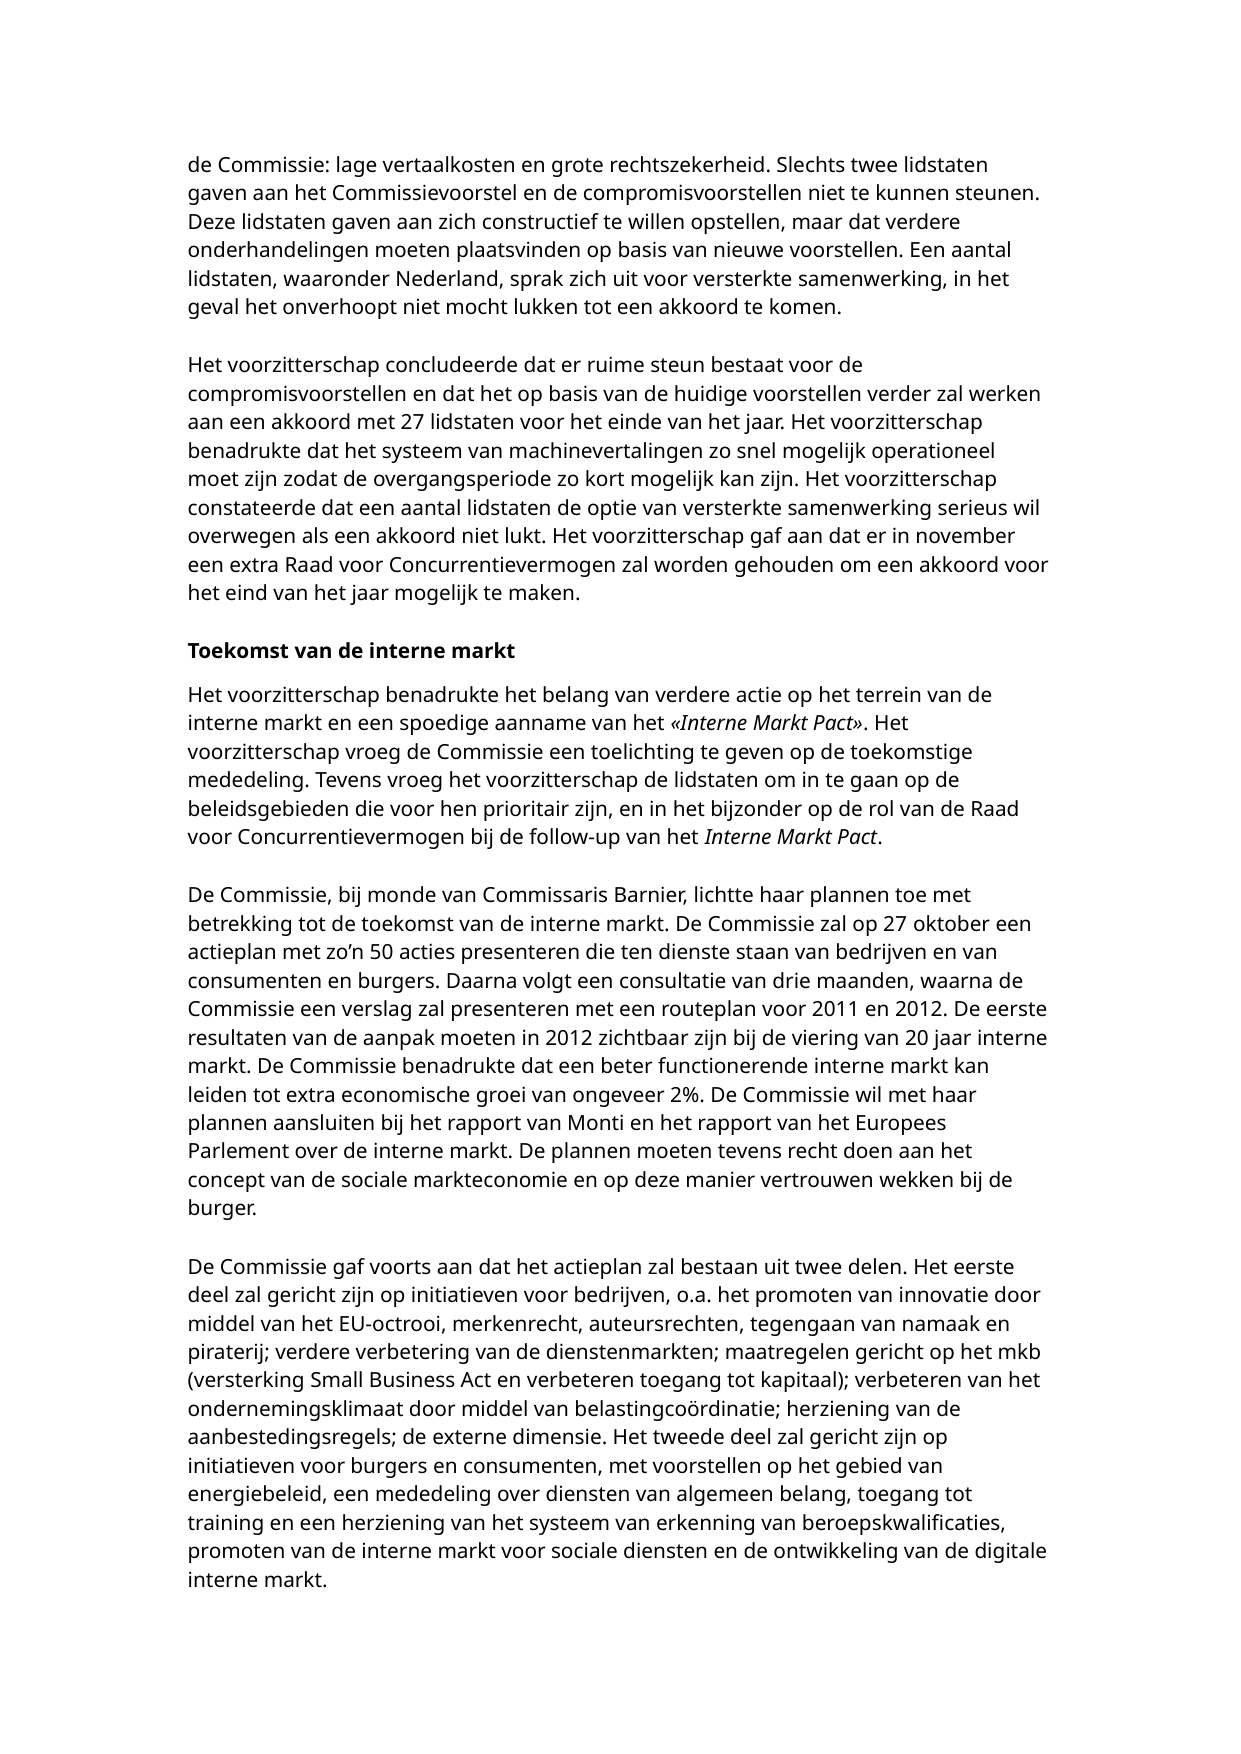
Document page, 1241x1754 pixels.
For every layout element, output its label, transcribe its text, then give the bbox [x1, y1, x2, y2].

text de Commissie: lage vertaalkosten en grote rechtszekerheid. Slechts twee lidstaten gaven aan het Commissievoorstel en de compromisvoorstellen niet te kunnen steunen. Deze lidstaten gaven aan zich constructief te willen opstellen, maar dat verdere onderhandelingen moeten plaatsvinden op basis van nieuwe voorstellen. Een aantal lidstaten, waaronder Nederland, sprak zich uit voor versterkte samenwerking, in het geval het onverhoopt niet mocht lukken tot een akkoord te komen. [187, 150, 1053, 321]
text Het voorzitterschap concludeerde dat er ruime steun bestaat voor de compromisvoorstellen en dat het op basis van de huidige voorstellen verder zal werken aan een akkoord met 27 lidstaten voor het einde van het jaar. Het voorzitterschap benadrukte dat het systeem van machinevertalingen zo snel mogelijk operationeel moet zijn zodat de overgangsperiode zo kort mogelijk kan zijn. Het voorzitterschap constateerde dat een aantal lidstaten de optie van versterkte samenwerking serieus wil overwegen als een akkoord niet lukt. Het voorzitterschap gaf aan dat er in november een extra Raad voor Concurrentievermogen zal worden gehouden om een akkoord voor het eind van het jaar mogelijk te maken. [187, 351, 1053, 607]
text De Commissie, bij monde van Commissaris Barnier, lichtte haar plannen toe met betrekking tot de toekomst van de interne markt. De Commissie zal op 27 oktober een actieplan met zo’n 50 acties presenteren die ten dienste staan van bedrijven en van consumenten en burgers. Daarna volgt een consultatie van drie maanden, waarna de Commissie een verslag zal presenteren met een routeplan voor 2011 en 2012. De eerste resultaten van de aanpak moeten in 2012 zichtbaar zijn bij de viering van 20 jaar interne markt. De Commissie benadrukte dat een beter functionerende interne markt kan leiden tot extra economische groei van ongeveer 2%. De Commissie wil met haar plannen aansluiten bij het rapport van Monti en het rapport van het Europees Parlement over de interne markt. De plannen moeten tevens recht doen aan het concept van de sociale markteconomie en op deze manier vertrouwen wekken bij de burger. [187, 881, 1053, 1222]
text De Commissie gaf voorts aan dat het actieplan zal bestaan uit twee delen. Het eerste deel zal gericht zijn op initiatieven voor bedrijven, o.a. het promoten van innovatie door middel van het EU-octrooi, merkenrecht, auteursrechten, tegengaan van namaak en piraterij; verdere verbetering van de dienstenmarkten; maatregelen gericht op het mkb (versterking Small Business Act en verbeteren toegang tot kapitaal); verbeteren van het ondernemingsklimaat door middel van belastingcoördinatie; herziening van de aanbestedingsregels; de externe dimensie. Het tweede deel zal gericht zijn op initiatieven voor burgers en consumenten, met voorstellen op het gebied van energiebeleid, een mededeling over diensten van algemeen belang, toegang tot training en een herziening van het systeem van erkenning van beroepskwalificaties, promoten van de interne markt voor sociale diensten en de ontwikkeling van de digitale interne markt. [187, 1252, 1053, 1593]
text Toekomst van de interne markt [187, 637, 1053, 665]
text Het voorzitterschap benadrukte het belang van verdere actie op het terrein van de interne markt en een spoedige aanname van het «Interne Markt Pact». Het voorzitterschap vroeg de Commissie een toelichting te geven op de toekomstige mededeling. Tevens vroeg het voorzitterschap de lidstaten om in te gaan op de beleidsgebieden die voor hen prioritair zijn, en in het bijzonder op de rol van de Raad voor Concurrentievermogen bij de follow-up van het Interne Markt Pact. [187, 680, 1053, 851]
